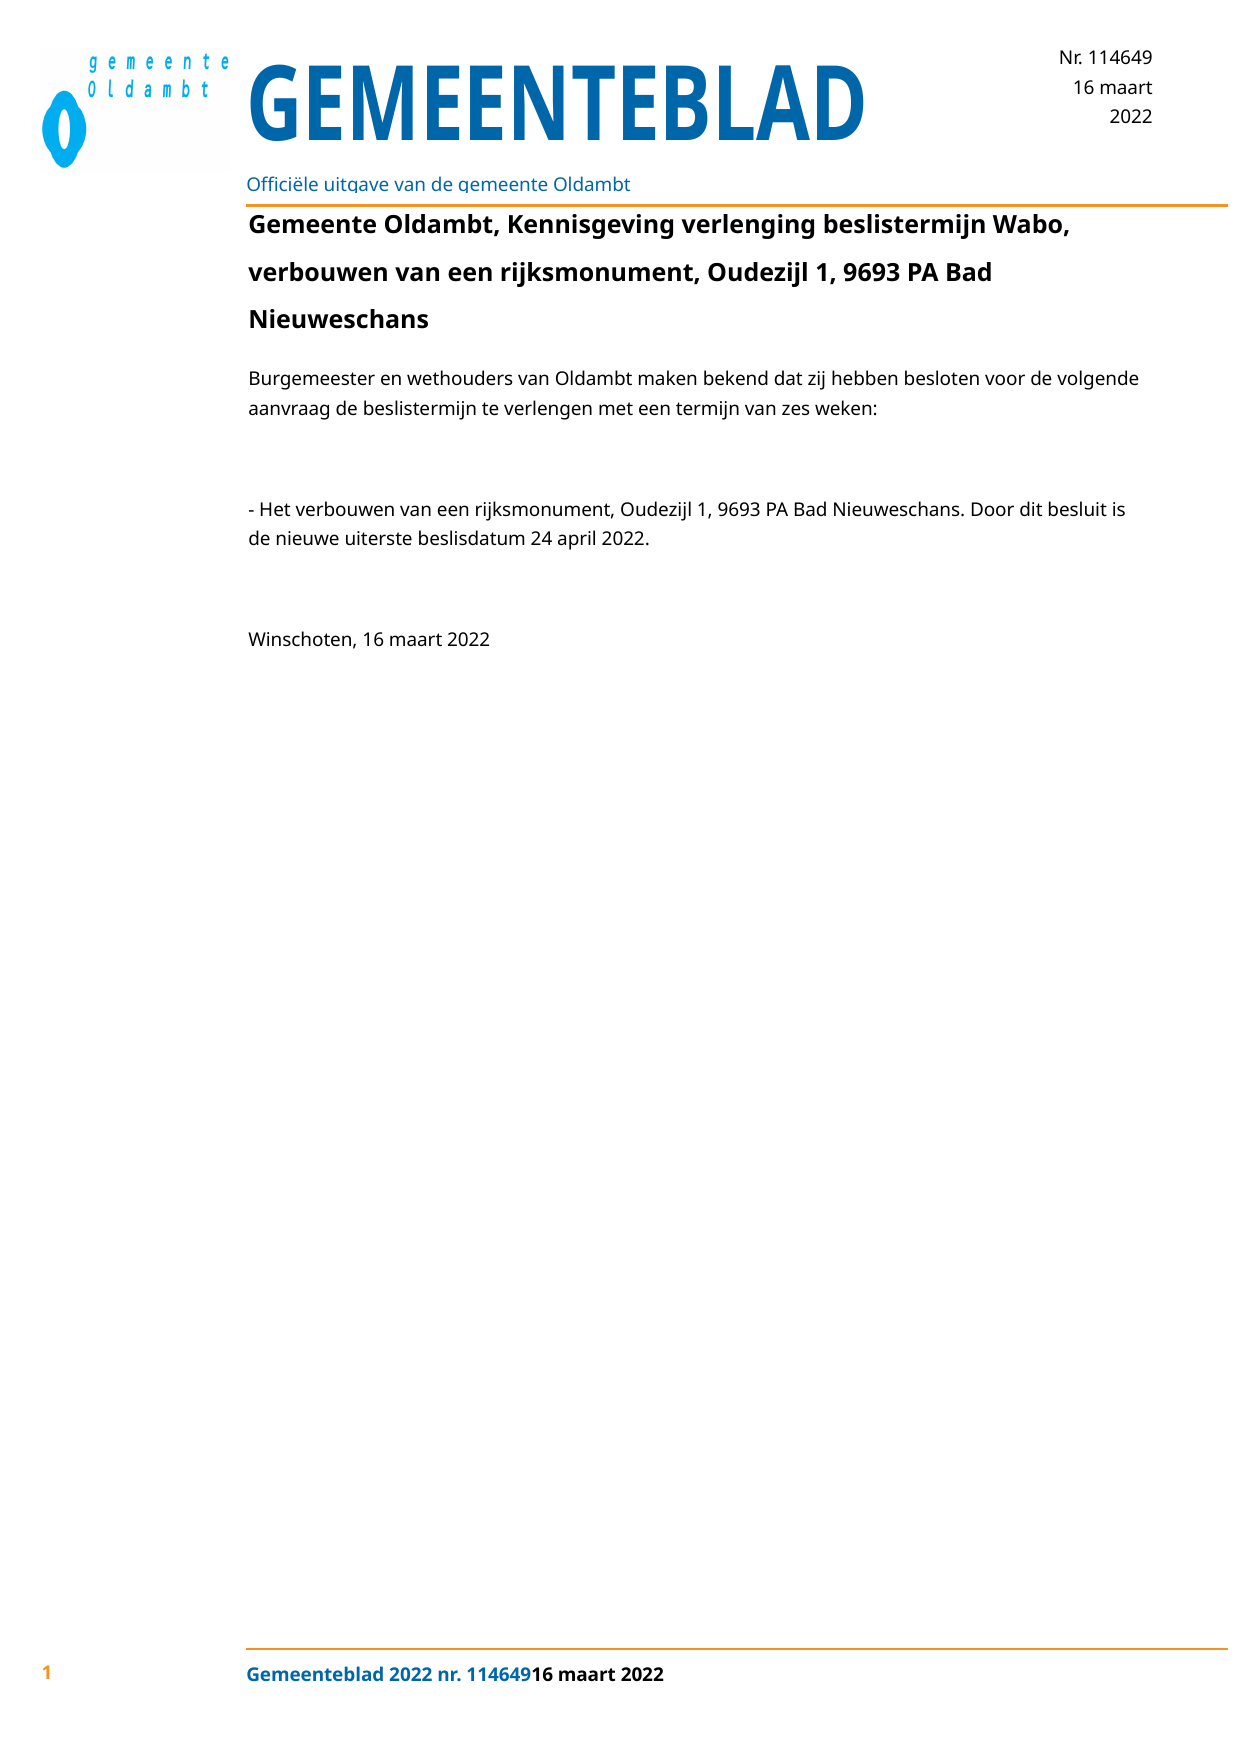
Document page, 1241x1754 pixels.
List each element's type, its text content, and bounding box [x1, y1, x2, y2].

text Gemeente Oldambt, Kennisgeving verlenging beslistermijn Wabo, verbouwen van een rijksmonument, Oudezijl 1, 9693 PA Bad Nieuweschans [248, 207, 1152, 336]
text Burgemeester en wethouders van Oldambt maken bekend dat zij hebben besloten voor de volgende aanvraag de beslistermijn te verlengen met een termijn van zes weken: [248, 366, 1152, 421]
picture [41, 47, 231, 172]
text Winschoten, 16 maart 2022 [248, 626, 1152, 652]
text - Het verbouwen van een rijksmonument, Oudezijl 1, 9693 PA Bad Nieuweschans. Door dit besluit is de nieuwe uiterste beslisdatum 24 april 2022. [248, 496, 1152, 551]
